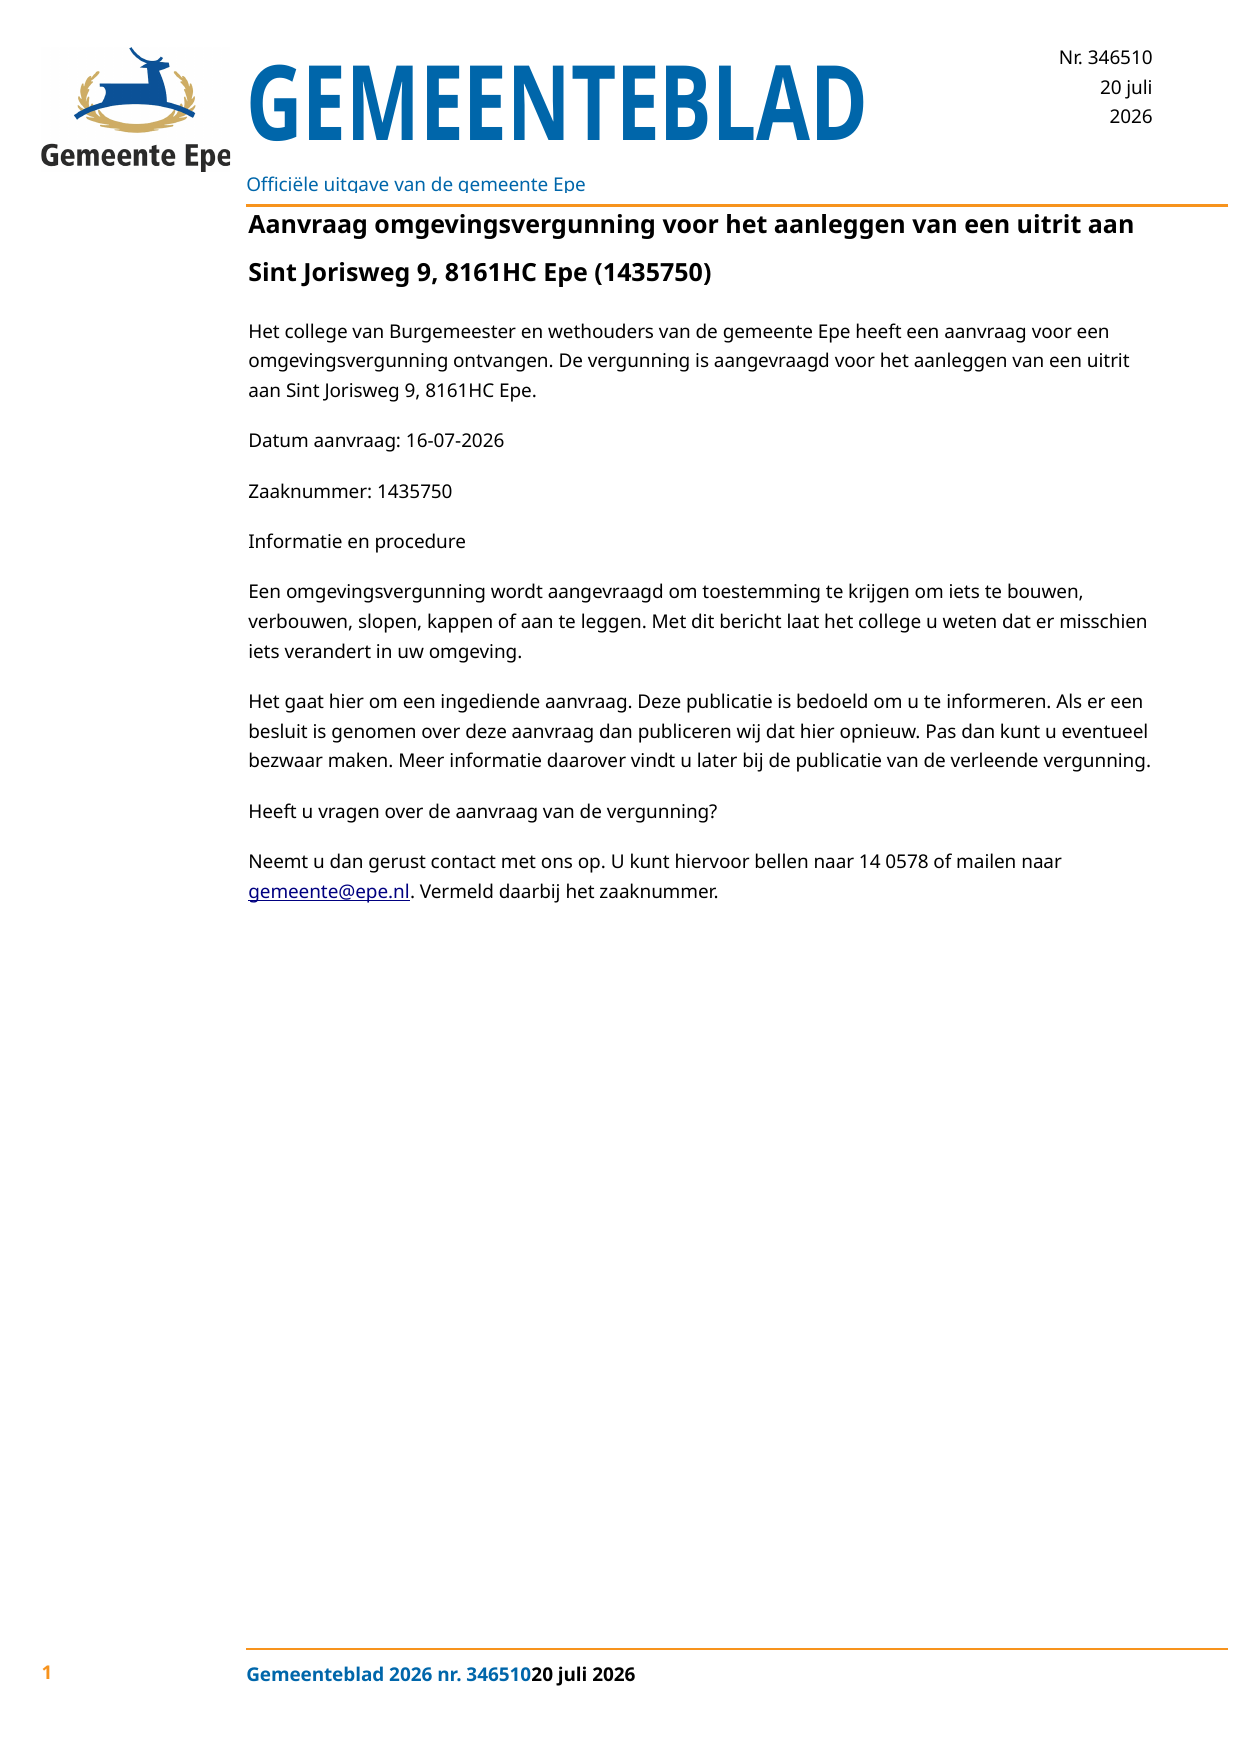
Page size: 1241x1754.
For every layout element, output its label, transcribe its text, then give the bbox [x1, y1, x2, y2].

picture [41, 47, 231, 172]
text Aanvraag omgevingsvergunning voor het aanleggen van een uitrit aan Sint Jorisweg 9, 8161HC Epe (1435750) [248, 207, 1152, 288]
text Zaaknummer: 1435750 [248, 478, 1152, 504]
text Het college van Burgemeester en wethouders van de gemeente Epe heeft een aanvraag voor een omgevingsvergunning ontvangen. De vergunning is aangevraagd voor het aanleggen van een uitrit aan Sint Jorisweg 9, 8161HC Epe. [248, 318, 1152, 403]
text Heeft u vragen over de aanvraag van de vergunning? [248, 798, 1152, 824]
text Een omgevingsvergunning wordt aangevraagd om toestemming te krijgen om iets te bouwen, verbouwen, slopen, kappen of aan te leggen. Met dit bericht laat het college u weten dat er misschien iets verandert in uw omgeving. [248, 579, 1152, 664]
text Datum aanvraag: 16-07-2026 [248, 427, 1152, 453]
text Informatie en procedure [248, 528, 1152, 554]
text Neemt u dan gerust contact met ons op. U kunt hiervoor bellen naar 14 0578 of mailen naar gemeente@epe.nl. Vermeld daarbij het zaaknummer. [248, 848, 1152, 904]
text Het gaat hier om een ingediende aanvraag. Deze publicatie is bedoeld om u te informeren. Als er een besluit is genomen over deze aanvraag dan publiceren wij dat hier opnieuw. Pas dan kunt u eventueel bezwaar maken. Meer informatie daarover vindt u later bij de publicatie van de verleende vergunning. [248, 688, 1152, 773]
